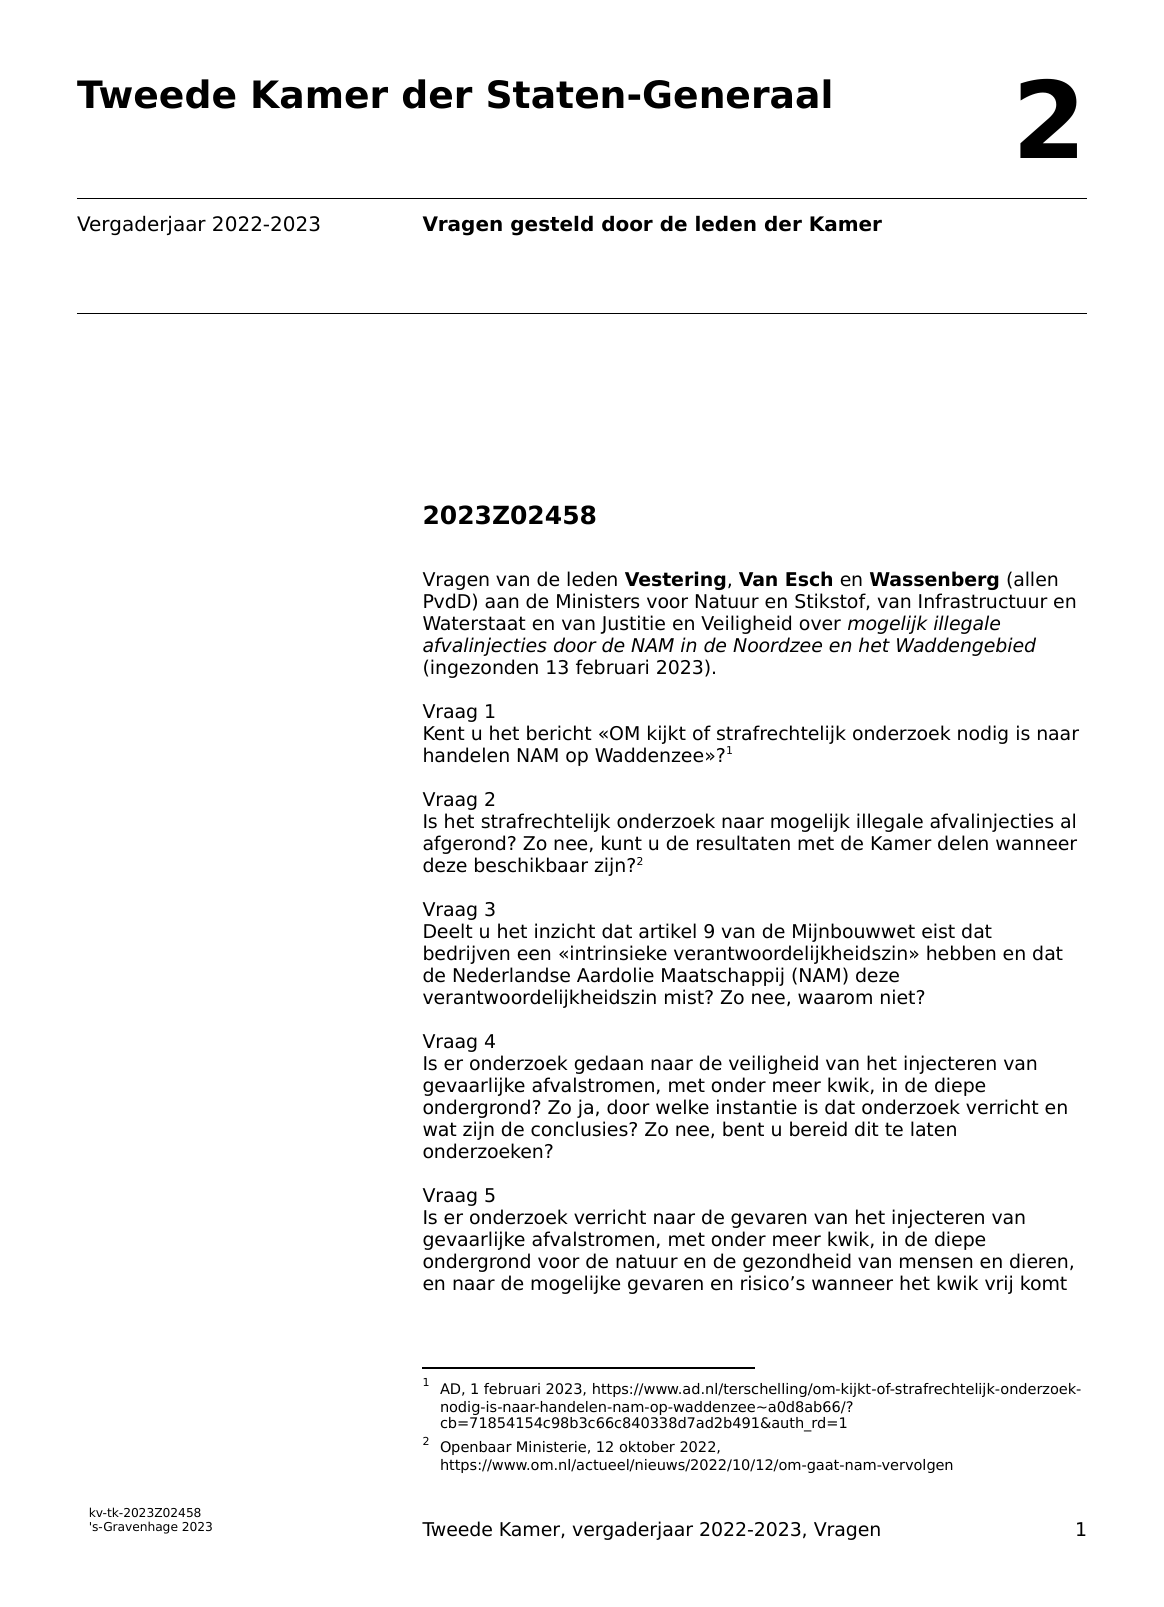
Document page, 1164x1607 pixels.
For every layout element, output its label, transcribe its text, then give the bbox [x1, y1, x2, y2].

text Vragen van de leden Vestering, Van Esch en Wassenberg (allen PvdD) aan de Ministers voor Natuur en Stikstof, van Infrastructuur en Waterstaat en van Justitie en Veiligheid over mogelijk illegale afvalinjecties door de NAM in de Noordzee en het Waddengebied (ingezonden 13 februari 2023). [422, 569, 1087, 679]
text Is er onderzoek verricht naar de gevaren van het injecteren van gevaarlijke afvalstromen, met onder meer kwik, in de diepe ondergrond voor de natuur en de gezondheid van mensen en dieren, en naar de mogelijke gevaren en risico’s wanneer het kwik vrij komt [422, 1207, 1087, 1295]
table_header Tweede Kamer der Staten-Generaal [77, 59, 886, 198]
text Vraag 1 [422, 701, 1087, 723]
table_cell Vragen gesteld door de leden der Kamer [422, 199, 1087, 313]
table_header 2 [886, 59, 1087, 198]
text Is het strafrechtelijk onderzoek naar mogelijk illegale afvalinjecties al afgerond? Zo nee, kunt u de resultaten met de Kamer delen wanneer deze beschikbaar zijn? [422, 811, 1087, 877]
text Kent u het bericht «OM kijkt of strafrechtelijk onderzoek nodig is naar handelen NAM op Waddenzee»? [422, 723, 1087, 767]
text Vraag 5 [422, 1185, 1087, 1207]
text Deelt u het inzicht dat artikel 9 van de Mijnbouwwet eist dat bedrijven een «intrinsieke verantwoordelijkheidszin» hebben en dat de Nederlandse Aardolie Maatschappij (NAM) deze verantwoordelijkheidszin mist? Zo nee, waarom niet? [422, 921, 1087, 1009]
table_cell Vergaderjaar 2022-2023 [77, 199, 422, 313]
text kv-tk-2023Z02458 [88, 1506, 323, 1520]
text Vraag 3 [422, 899, 1087, 921]
text 2023Z02458 [422, 501, 1087, 531]
text 's-Gravenhage 2023 [88, 1520, 323, 1534]
text Vraag 2 [422, 789, 1087, 811]
text Is er onderzoek gedaan naar de veiligheid van het injecteren van gevaarlijke afvalstromen, met onder meer kwik, in de diepe ondergrond? Zo ja, door welke instantie is dat onderzoek verricht en wat zijn de conclusies? Zo nee, bent u bereid dit te laten onderzoeken? [422, 1053, 1087, 1163]
text AD, 1 februari 2023, https://www.ad.nl/terschelling/om-kijkt-of-strafrechtelijk-onderzoek-nodig-is-naar-handelen-nam-op-waddenzee~a0d8ab66/?cb=71854154c98b3c66c840338d7ad2b491&auth_rd=1 [422, 1377, 1087, 1432]
text Openbaar Ministerie, 12 oktober 2022, https://www.om.nl/actueel/nieuws/2022/10/12/om-gaat-nam-vervolgen [422, 1435, 1087, 1474]
text Vraag 4 [422, 1031, 1087, 1053]
